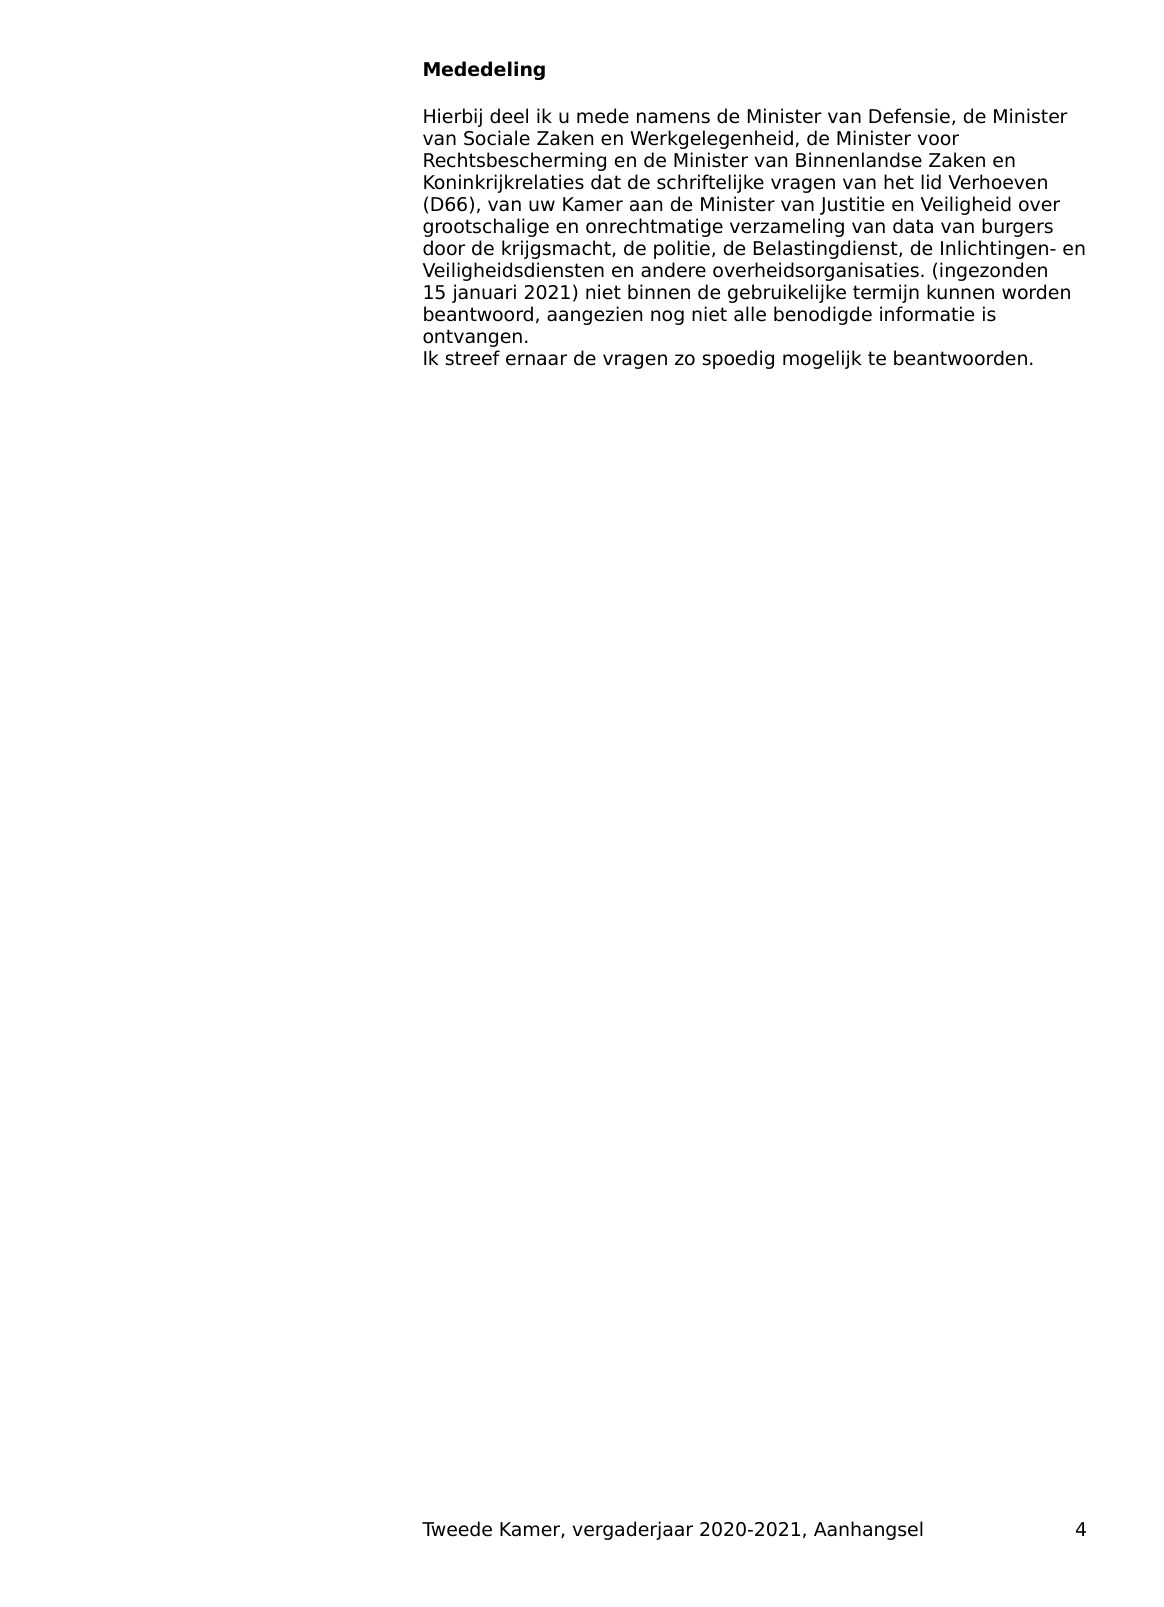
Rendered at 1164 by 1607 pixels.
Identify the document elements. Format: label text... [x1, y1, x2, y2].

subtitle Mededeling [422, 59, 1087, 81]
text Ik streef ernaar de vragen zo spoedig mogelijk te beantwoorden. [422, 348, 1087, 370]
text Hierbij deel ik u mede namens de Minister van Defensie, de Minister van Sociale Zaken en Werkgelegenheid, de Minister voor Rechtsbescherming en de Minister van Binnenlandse Zaken en Koninkrijkrelaties dat de schriftelijke vragen van het lid Verhoeven (D66), van uw Kamer aan de Minister van Justitie en Veiligheid over grootschalige en onrechtmatige verzameling van data van burgers door de krijgsmacht, de politie, de Belastingdienst, de Inlichtingen- en Veiligheidsdiensten en andere overheidsorganisaties. (ingezonden 15 januari 2021) niet binnen de gebruikelijke termijn kunnen worden beantwoord, aangezien nog niet alle benodigde informatie is ontvangen. [422, 106, 1087, 348]
